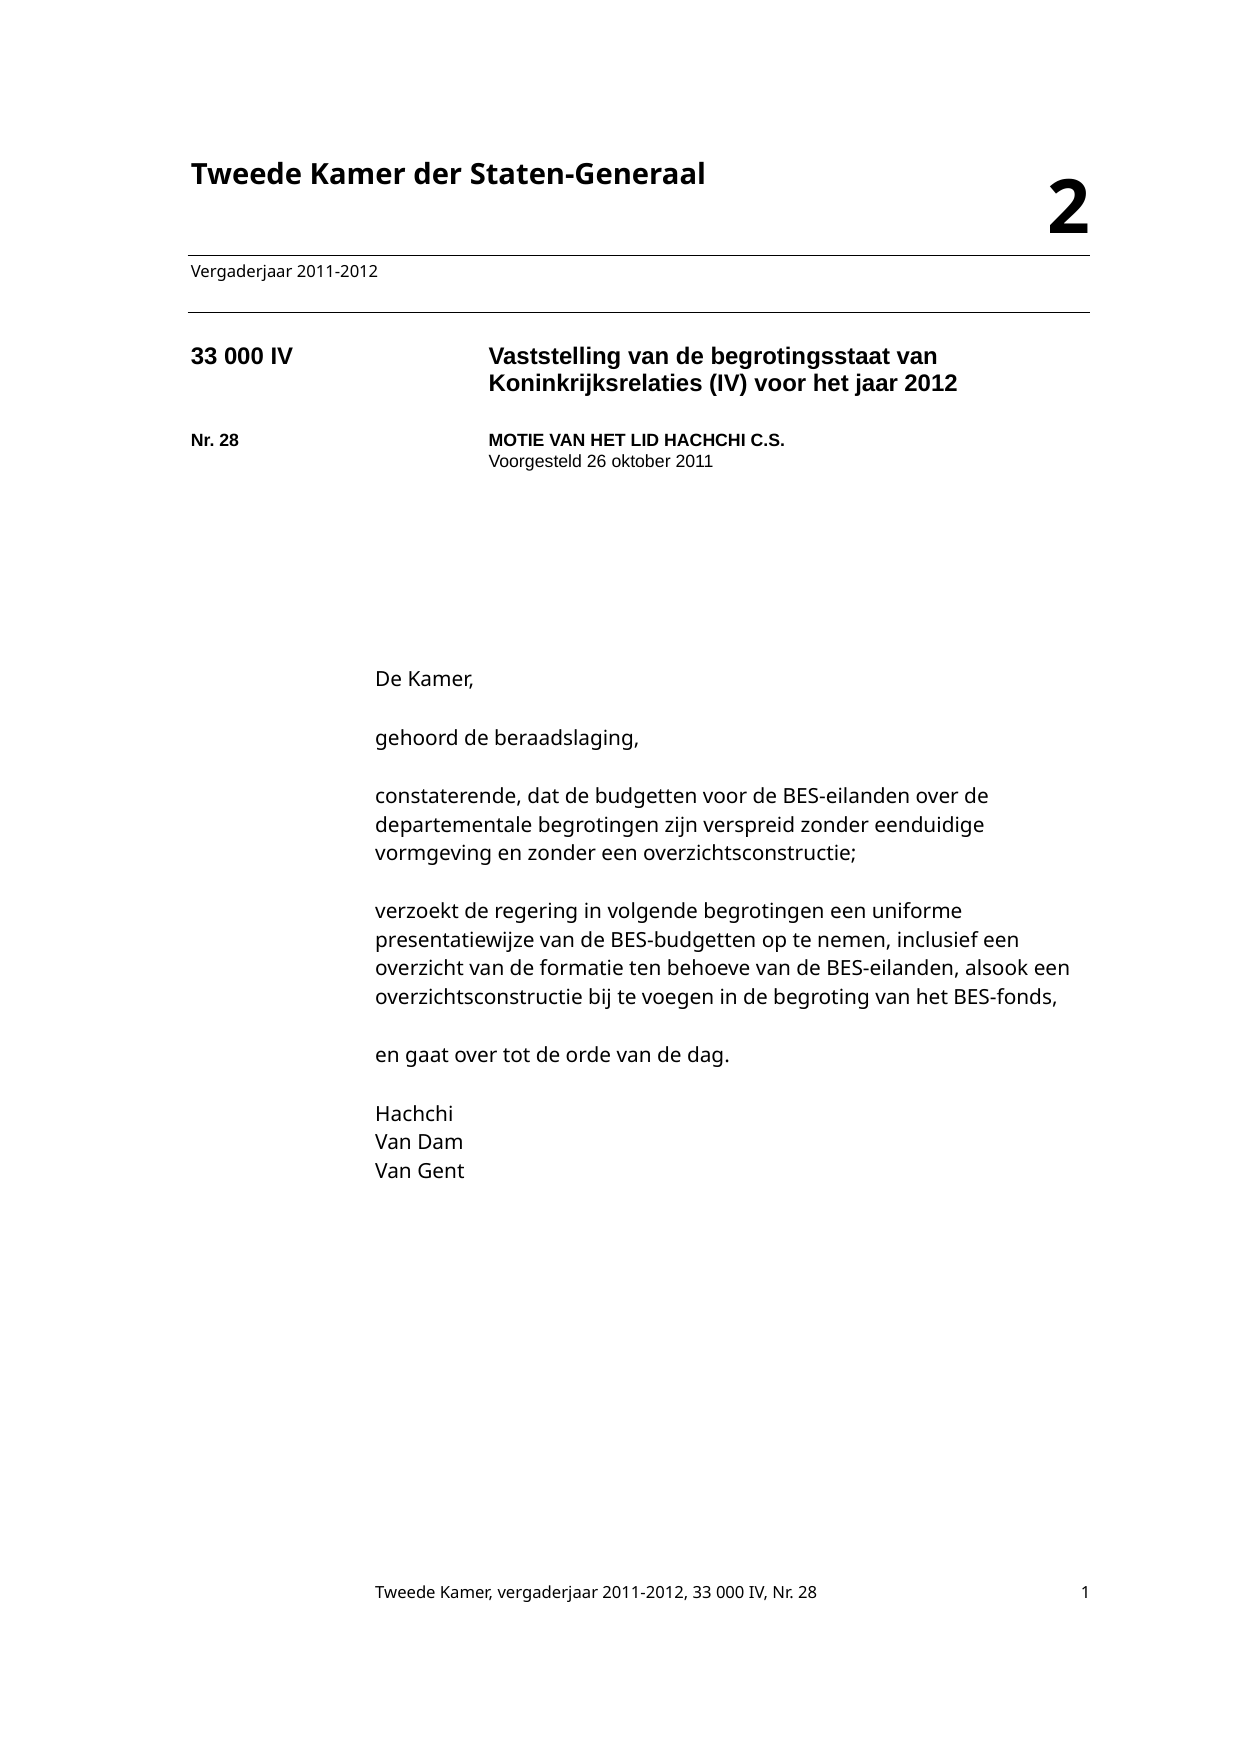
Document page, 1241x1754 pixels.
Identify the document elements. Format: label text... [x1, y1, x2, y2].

text constaterende, dat de budgetten voor de BES-eilanden over de departementale begrotingen zijn verspreid zonder eenduidige vormgeving en zonder een overzichtsconstructie; [375, 781, 1090, 867]
table_cell MOTIE VAN HET LID HACHCHI C.S. Voorgesteld 26 oktober 2011 [485, 427, 1090, 546]
text Van Gent [375, 1156, 1090, 1184]
table_header 2 [910, 150, 1090, 255]
text Van Dam [375, 1127, 1090, 1156]
text en gaat over tot de orde van de dag. [375, 1040, 1090, 1069]
table_cell Nr. 28 [188, 427, 485, 546]
text gehoord de beraadslaging, [375, 723, 1090, 751]
text verzoekt de regering in volgende begrotingen een uniforme presentatiewijze van de BES-budgetten op te nemen, inclusief een overzicht van de formatie ten behoeve van de BES-eilanden, alsook een overzichtsconstructie bij te voegen in de begroting van het BES-fonds, [375, 897, 1090, 1010]
table_cell [188, 313, 485, 339]
table_cell Vaststelling van de begrotingsstaat van Koninkrijksrelaties (IV) voor het jaar 2012 [485, 339, 1090, 427]
table_cell [485, 256, 1090, 312]
table_cell Vergaderjaar 2011-2012 [188, 256, 485, 312]
table_header Tweede Kamer der Staten-Generaal [188, 150, 909, 255]
text Hachchi [375, 1099, 1090, 1127]
text De Kamer, [375, 664, 1090, 693]
table_cell [485, 313, 1090, 339]
table_cell 33 000 IV [188, 339, 485, 427]
